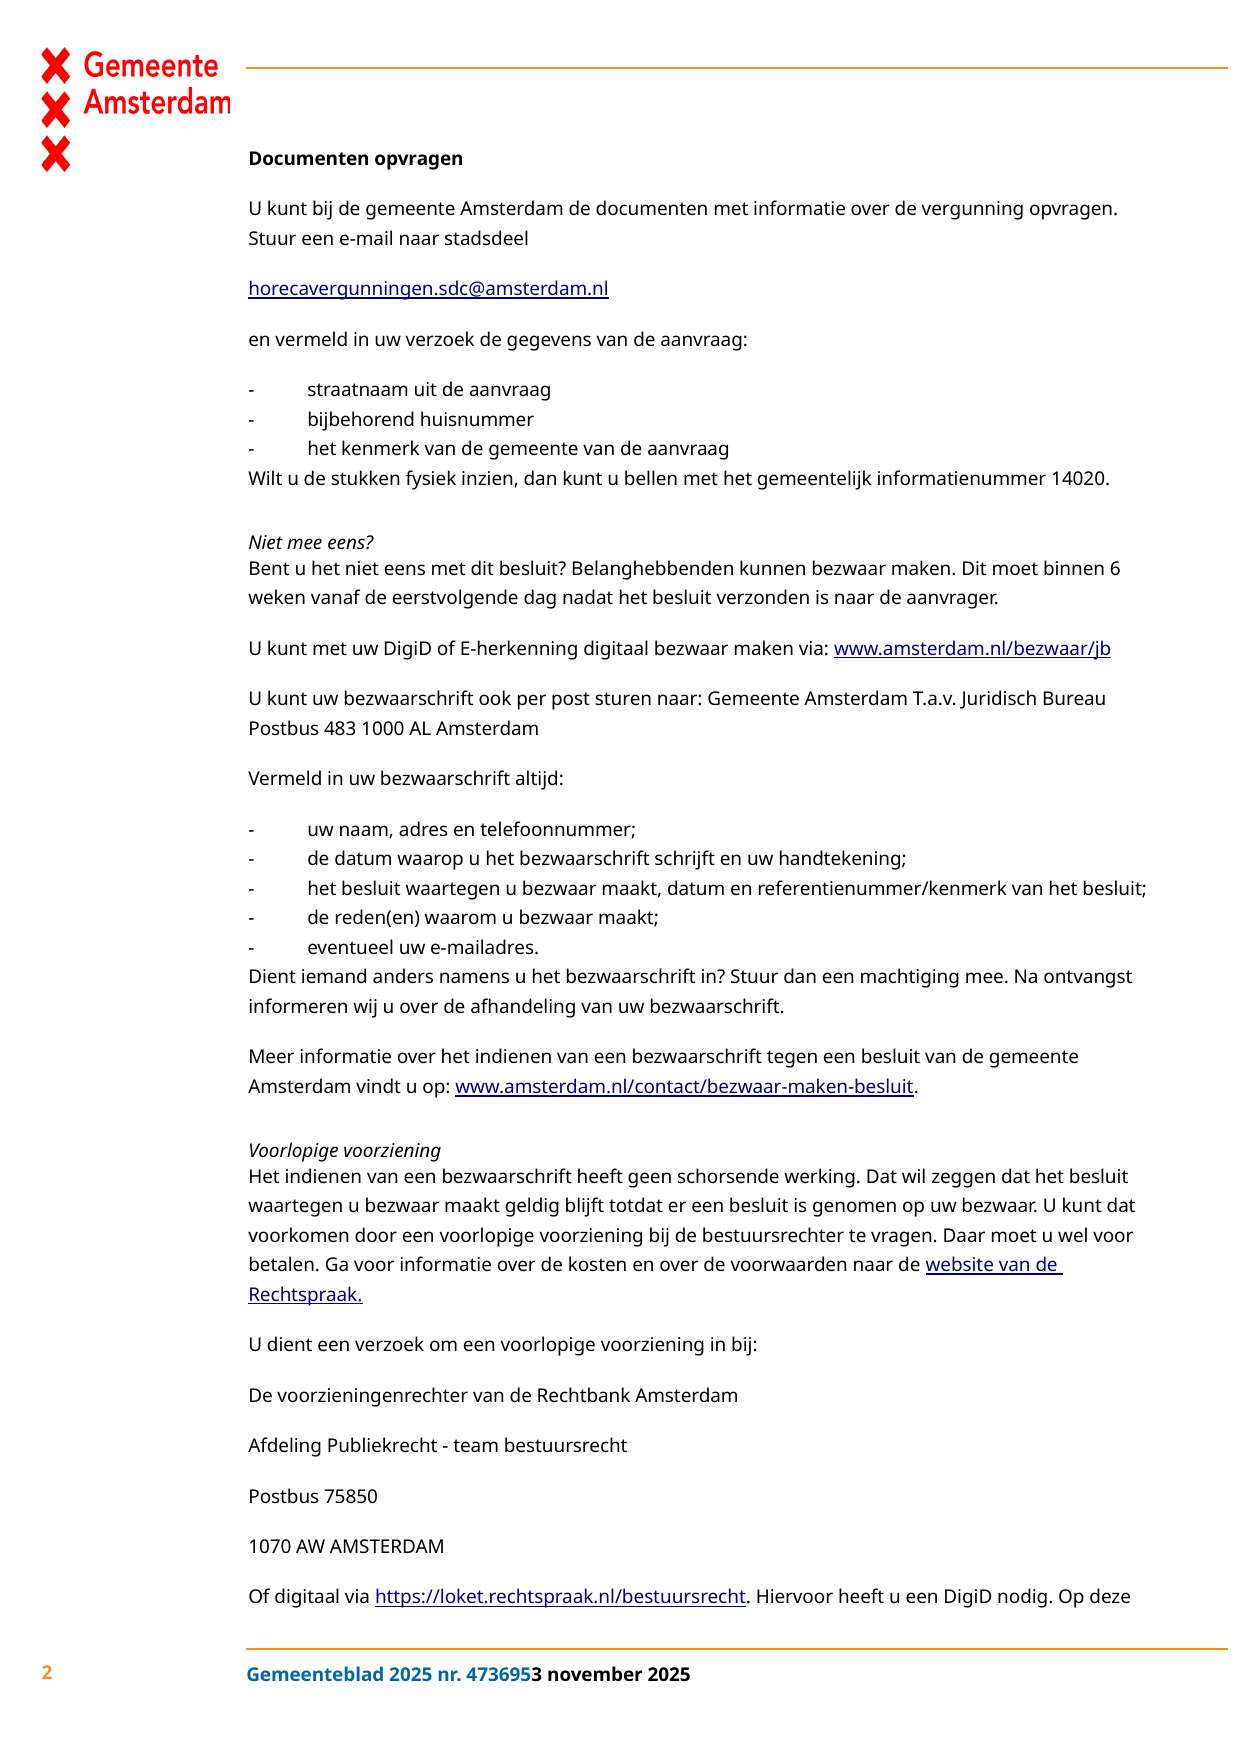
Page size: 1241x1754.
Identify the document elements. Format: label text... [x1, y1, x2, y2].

text Niet mee eens? [248, 529, 1152, 555]
text 1070 AW AMSTERDAM [248, 1533, 1152, 1559]
text De voorzieningenrechter van de Rechtbank Amsterdam [248, 1382, 1152, 1408]
text U kunt uw bezwaarschrift ook per post sturen naar: Gemeente Amsterdam T.a.v. Juridisch Bureau Postbus 483 1000 AL Amsterdam [248, 685, 1152, 741]
text Documenten opvragen [248, 145, 1152, 171]
list bijbehorend huisnummer [248, 406, 1152, 432]
text Bent u het niet eens met dit besluit? Belanghebbenden kunnen bezwaar maken. Dit moet binnen 6 weken vanaf de eerstvolgende dag nadat het besluit verzonden is naar de aanvrager. [248, 555, 1152, 610]
text Wilt u de stukken fysiek inzien, dan kunt u bellen met het gemeentelijk informatienummer 14020. [248, 465, 1152, 491]
text Dient iemand anders namens u het bezwaarschrift in? Stuur dan een machtiging mee. Na ontvangst informeren wij u over de afhandeling van uw bezwaarschrift. [248, 964, 1152, 1019]
list de reden(en) waarom u bezwaar maakt; [248, 904, 1152, 930]
text Postbus 75850 [248, 1483, 1152, 1509]
text en vermeld in uw verzoek de gegevens van de aanvraag: [248, 326, 1152, 352]
picture [41, 47, 231, 172]
list straatnaam uit de aanvraag [248, 376, 1152, 402]
text Of digitaal via https://loket.rechtspraak.nl/bestuursrecht. Hiervoor heeft u een DigiD nodig. Op deze [248, 1584, 1152, 1609]
text Meer informatie over het indienen van een bezwaarschrift tegen een besluit van de gemeente Amsterdam vindt u op: www.amsterdam.nl/contact/bezwaar-maken-besluit. [248, 1044, 1152, 1099]
list het kenmerk van de gemeente van de aanvraag [248, 436, 1152, 461]
text Het indienen van een bezwaarschrift heeft geen schorsende werking. Dat wil zeggen dat het besluit waartegen u bezwaar maakt geldig blijft totdat er een besluit is genomen op uw bezwaar. U kunt dat voorkomen door een voorlopige voorziening bij de bestuursrechter te vragen. Daar moet u wel voor betalen. Ga voor informatie over de kosten en over de voorwaarden naar de website van de Rechtspraak. [248, 1163, 1152, 1307]
list uw naam, adres en telefoonnummer; [248, 816, 1152, 841]
list eventueel uw e-mailadres. [248, 934, 1152, 960]
text U dient een verzoek om een voorlopige voorziening in bij: [248, 1332, 1152, 1357]
list het besluit waartegen u bezwaar maakt, datum en referentienummer/kenmerk van het besluit; [248, 875, 1152, 901]
text U kunt met uw DigiD of E-herkenning digitaal bezwaar maken via: www.amsterdam.nl/bezwaar/jb [248, 635, 1152, 661]
text U kunt bij de gemeente Amsterdam de documenten met informatie over de vergunning opvragen. Stuur een e-mail naar stadsdeel [248, 196, 1152, 251]
text Voorlopige voorziening [248, 1137, 1152, 1163]
list de datum waarop u het bezwaarschrift schrijft en uw handtekening; [248, 845, 1152, 871]
text horecavergunningen.sdc@amsterdam.nl [248, 276, 1152, 301]
text Afdeling Publiekrecht - team bestuursrecht [248, 1432, 1152, 1458]
text Vermeld in uw bezwaarschrift altijd: [248, 765, 1152, 791]
